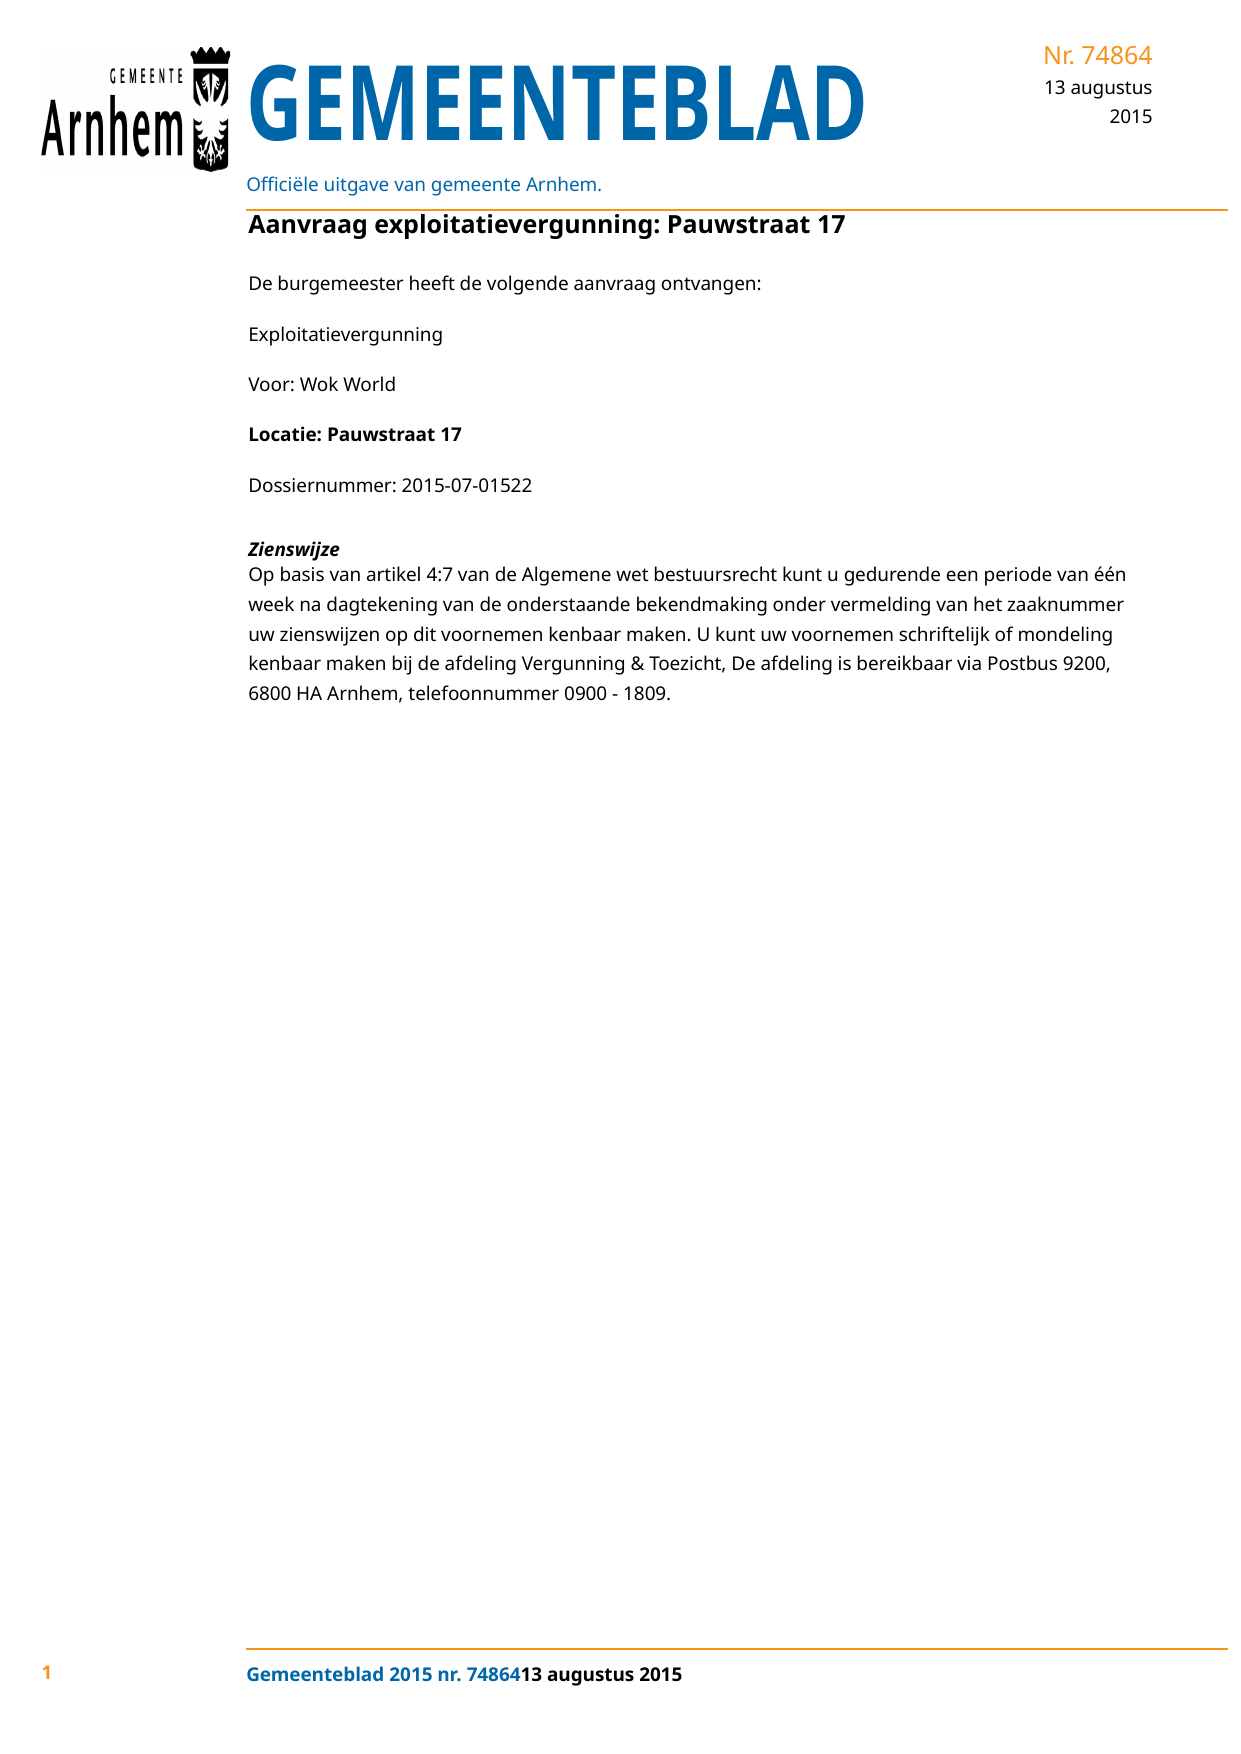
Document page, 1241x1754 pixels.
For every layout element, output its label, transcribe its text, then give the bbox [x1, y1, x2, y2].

text Zienswijze [248, 536, 1152, 562]
text Locatie: Pauwstraat 17 [248, 422, 1152, 447]
text Voor: Wok World [248, 371, 1152, 397]
text Op basis van artikel 4:7 van de Algemene wet bestuursrecht kunt u gedurende een periode van één week na dagtekening van de onderstaande bekendmaking onder vermelding van het zaaknummer uw zienswijzen op dit voornemen kenbaar maken. U kunt uw voornemen schriftelijk of mondeling kenbaar maken bij de afdeling Vergunning & Toezicht, De afdeling is bereikbaar via Postbus 9200, 6800 HA Arnhem, telefoonnummer 0900 - 1809. [248, 562, 1152, 706]
text Exploitatievergunning [248, 321, 1152, 346]
text Dossiernummer: 2015-07-01522 [248, 472, 1152, 498]
text Aanvraag exploitatievergunning: Pauwstraat 17 [248, 211, 1152, 241]
picture [41, 47, 231, 172]
text De burgemeester heeft de volgende aanvraag ontvangen: [248, 270, 1152, 296]
